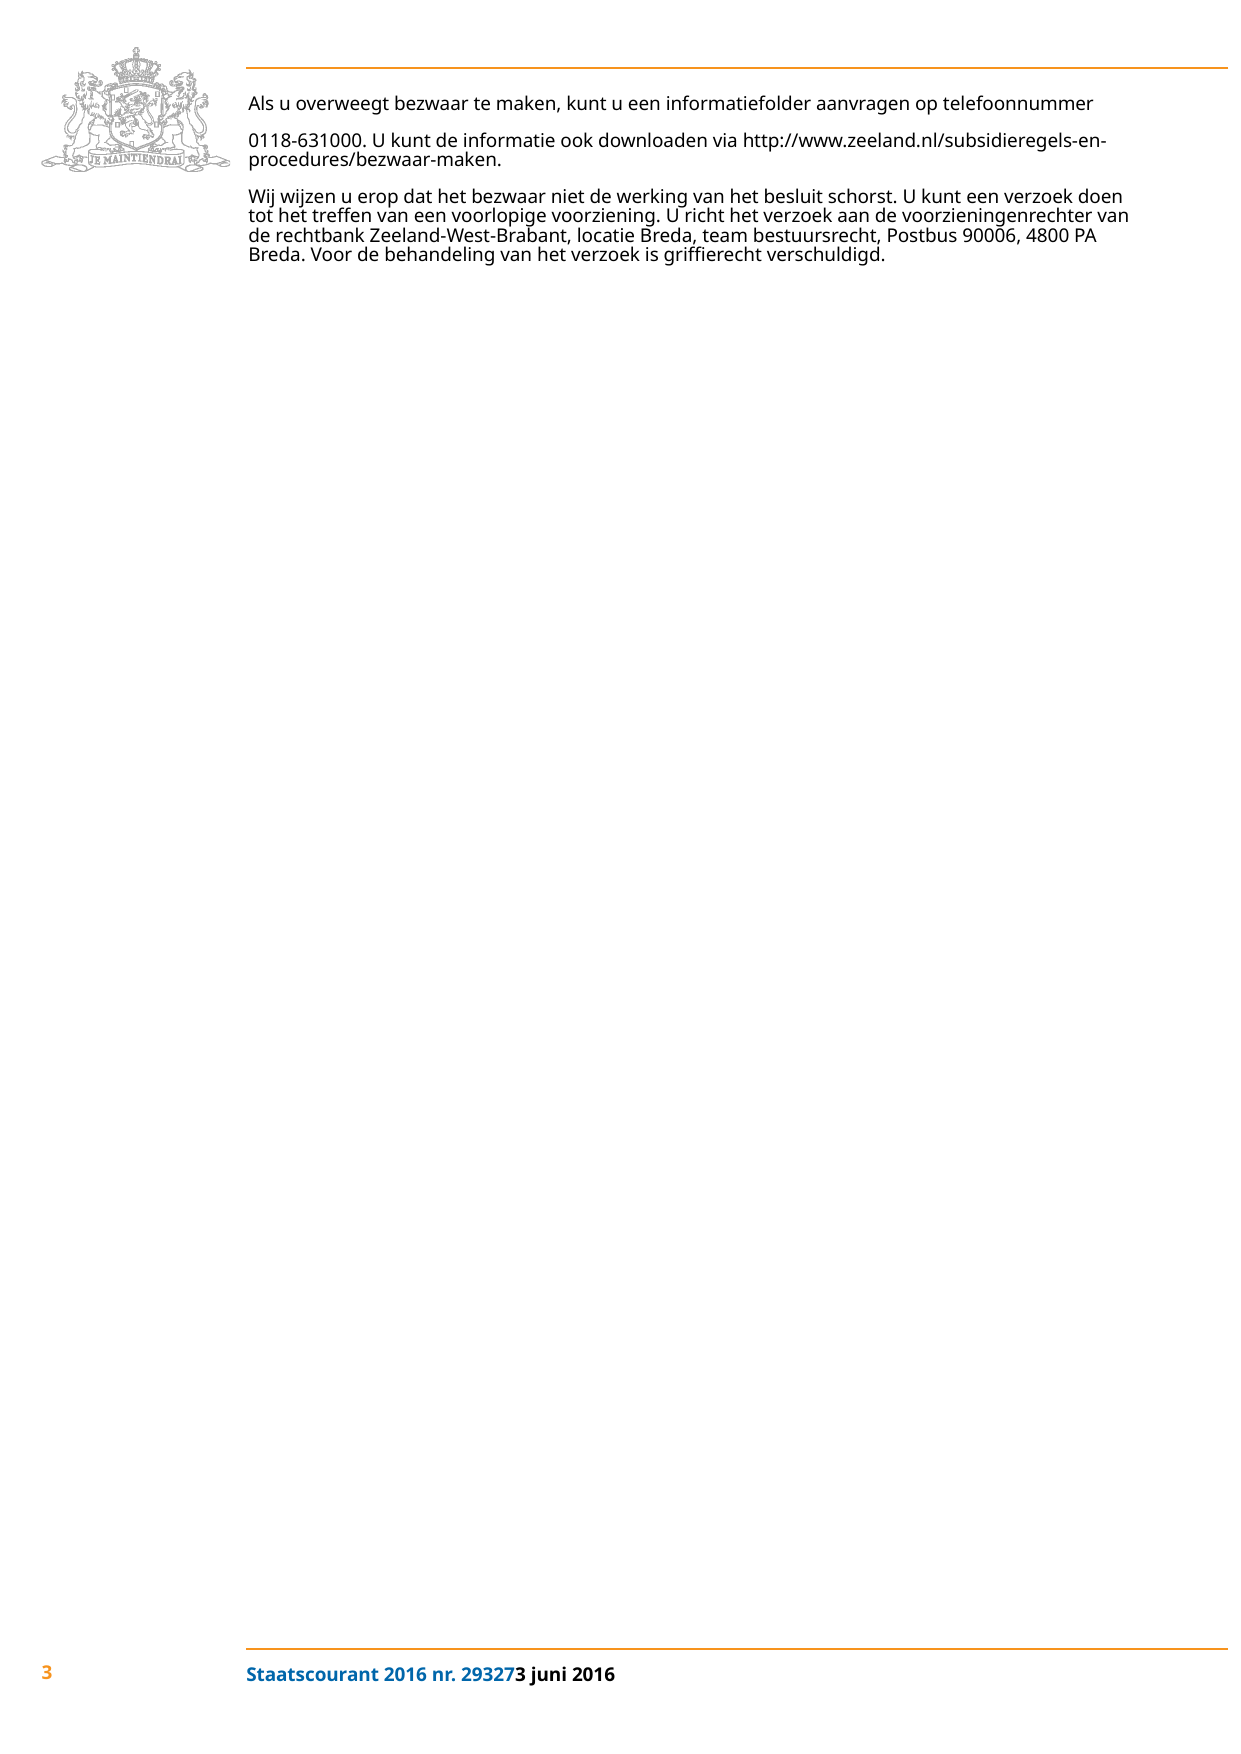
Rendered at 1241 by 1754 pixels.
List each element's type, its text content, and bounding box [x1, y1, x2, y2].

text 0118-631000. U kunt de informatie ook downloaden via http://www.zeeland.nl/subsidieregels-en-procedures/bezwaar-maken. [248, 132, 1152, 170]
picture [41, 47, 231, 172]
text Wij wijzen u erop dat het bezwaar niet de werking van het besluit schorst. U kunt een verzoek doen tot het treffen van een voorlopige voorziening. U richt het verzoek aan de voorzieningenrechter van de rechtbank Zeeland-West-Brabant, locatie Breda, team bestuursrecht, Postbus 90006, 4800 PA Breda. Voor de behandeling van het verzoek is griffierecht verschuldigd. [248, 188, 1152, 265]
text Als u overweegt bezwaar te maken, kunt u een informatiefolder aanvragen op telefoonnummer [248, 95, 1152, 114]
